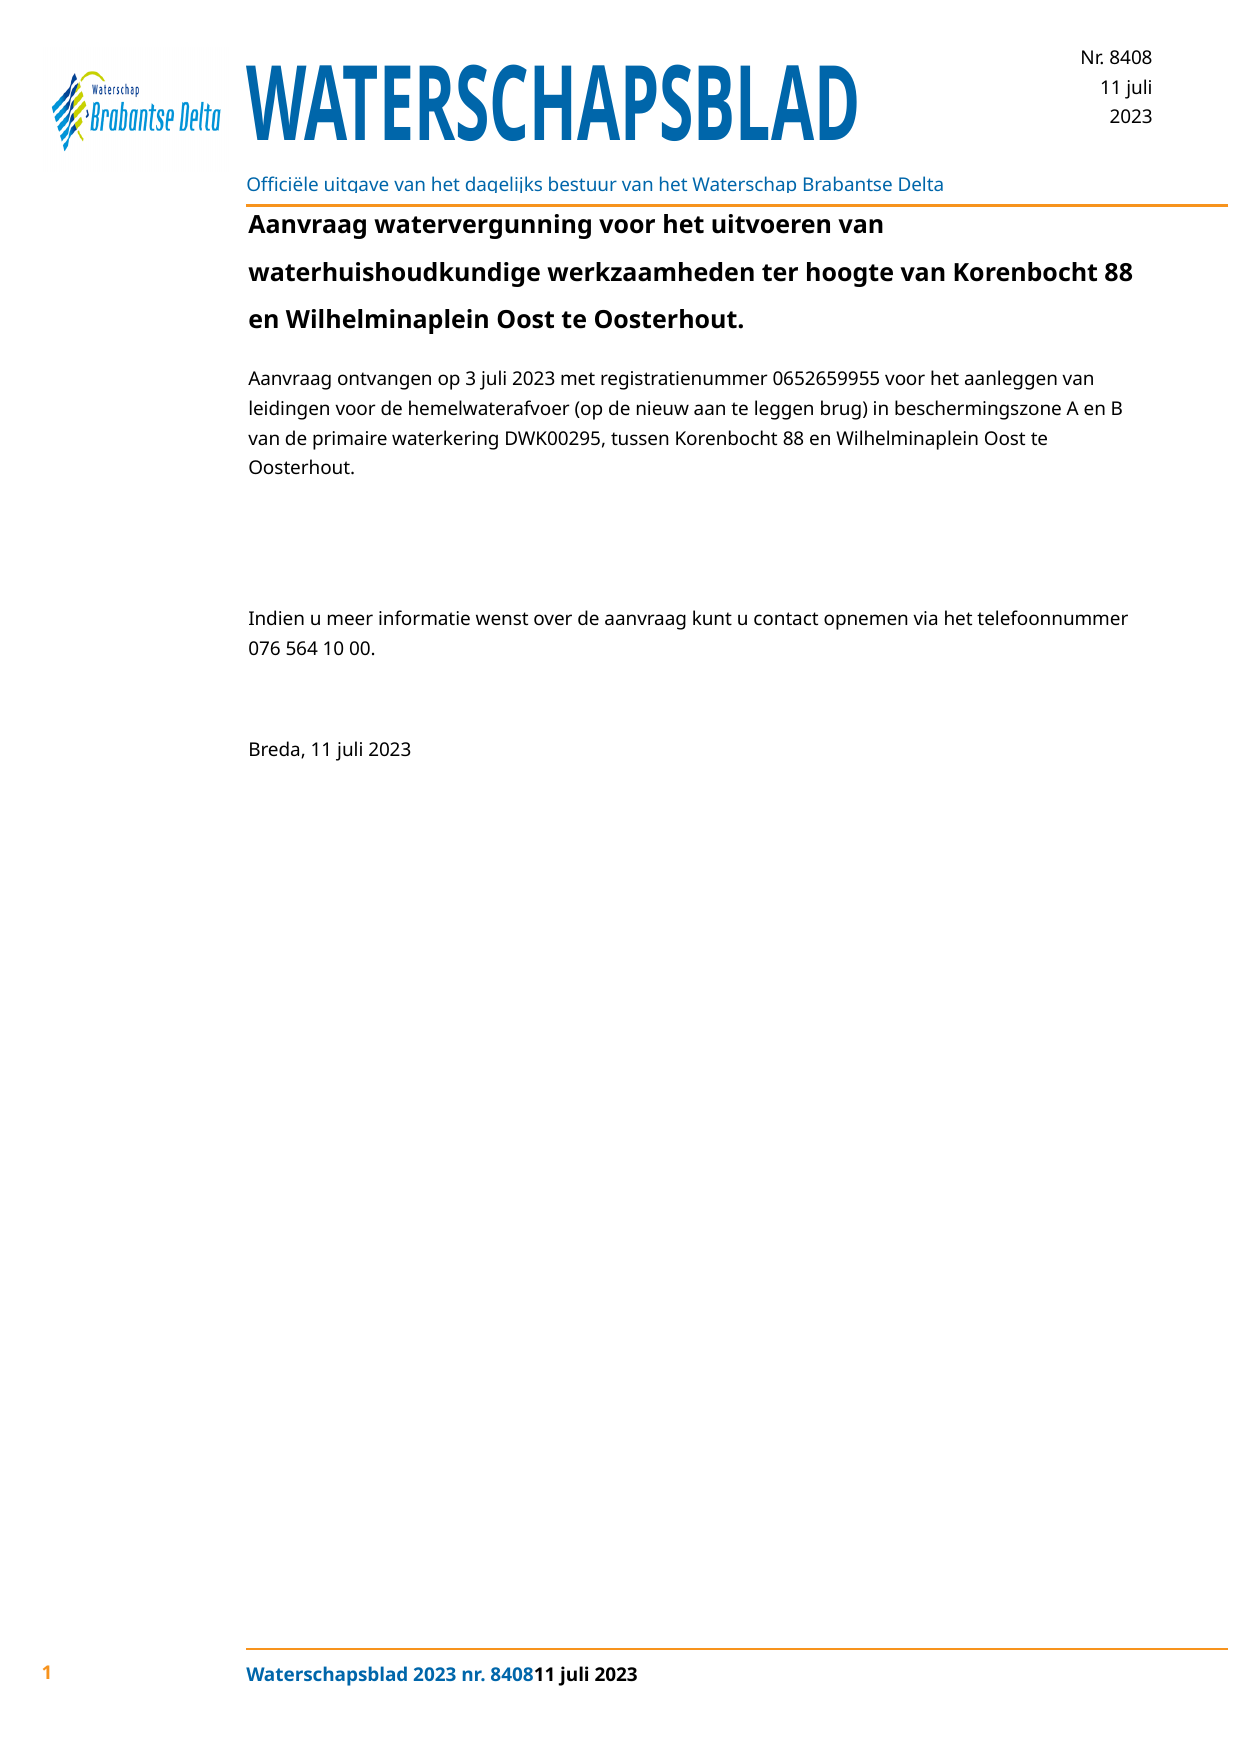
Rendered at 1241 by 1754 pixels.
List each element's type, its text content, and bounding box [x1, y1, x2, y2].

text Indien u meer informatie wenst over de aanvraag kunt u contact opnemen via het telefoonnummer 076 564 10 00. [248, 606, 1152, 661]
text Aanvraag ontvangen op 3 juli 2023 met registratienummer 0652659955 voor het aanleggen van leidingen voor de hemelwaterafvoer (op de nieuw aan te leggen brug) in beschermingszone A en B van de primaire waterkering DWK00295, tussen Korenbocht 88 en Wilhelminaplein Oost te Oosterhout. [248, 366, 1152, 480]
text Aanvraag watervergunning voor het uitvoeren van waterhuishoudkundige werkzaamheden ter hoogte van Korenbocht 88 en Wilhelminaplein Oost te Oosterhout. [248, 207, 1152, 336]
text Breda, 11 juli 2023 [248, 736, 1152, 762]
picture [41, 47, 231, 172]
